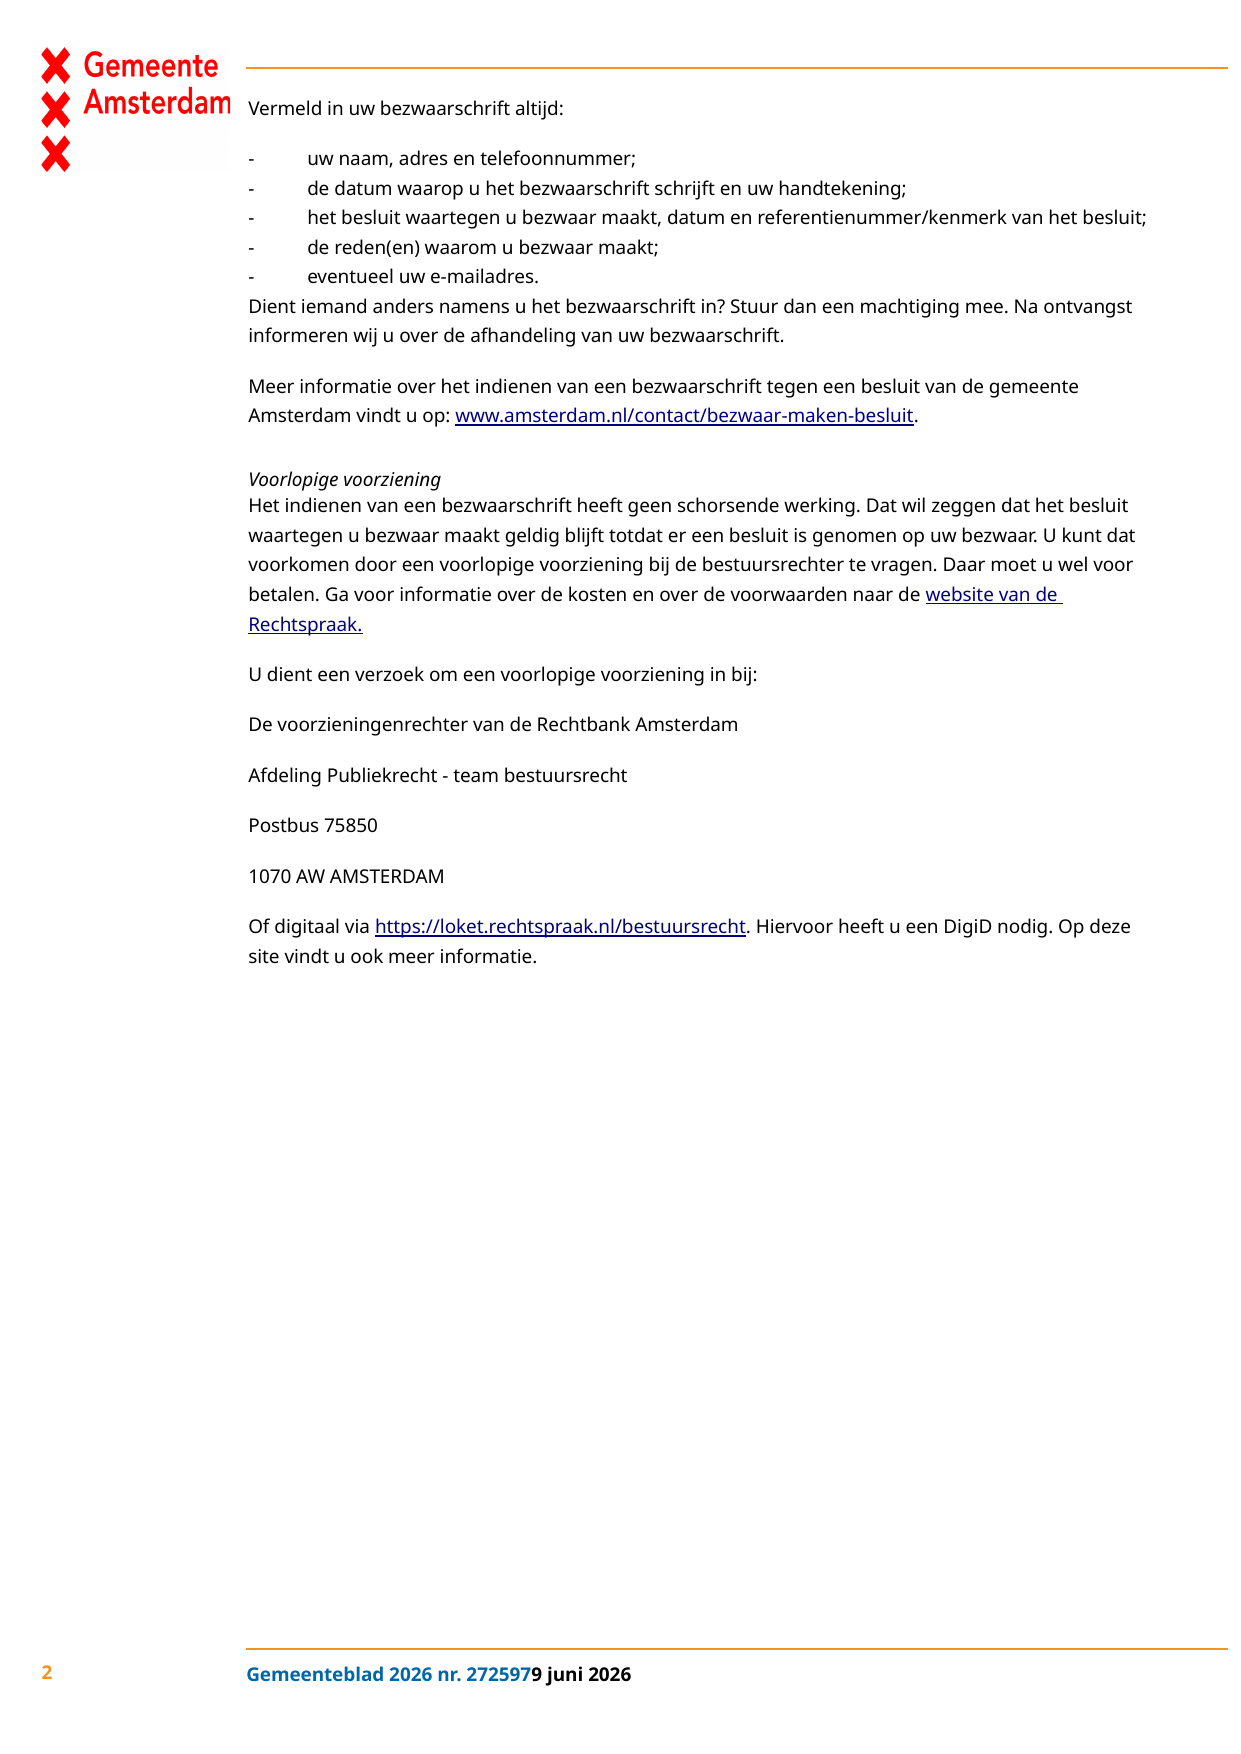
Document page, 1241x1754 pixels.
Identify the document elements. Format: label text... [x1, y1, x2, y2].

text Of digitaal via https://loket.rechtspraak.nl/bestuursrecht. Hiervoor heeft u een DigiD nodig. Op deze site vindt u ook meer informatie. [248, 913, 1152, 968]
list eventueel uw e-mailadres. [248, 263, 1152, 289]
text Postbus 75850 [248, 812, 1152, 838]
text Meer informatie over het indienen van een bezwaarschrift tegen een besluit van de gemeente Amsterdam vindt u op: www.amsterdam.nl/contact/bezwaar-maken-besluit. [248, 373, 1152, 428]
text Het indienen van een bezwaarschrift heeft geen schorsende werking. Dat wil zeggen dat het besluit waartegen u bezwaar maakt geldig blijft totdat er een besluit is genomen op uw bezwaar. U kunt dat voorkomen door een voorlopige voorziening bij de bestuursrechter te vragen. Daar moet u wel voor betalen. Ga voor informatie over de kosten en over de voorwaarden naar de website van de Rechtspraak. [248, 492, 1152, 636]
picture [41, 47, 231, 172]
text Vermeld in uw bezwaarschrift altijd: [248, 95, 1152, 121]
list het besluit waartegen u bezwaar maakt, datum en referentienummer/kenmerk van het besluit; [248, 204, 1152, 230]
text U dient een verzoek om een voorlopige voorziening in bij: [248, 661, 1152, 687]
text De voorzieningenrechter van de Rechtbank Amsterdam [248, 712, 1152, 737]
list de datum waarop u het bezwaarschrift schrijft en uw handtekening; [248, 175, 1152, 201]
text Dient iemand anders namens u het bezwaarschrift in? Stuur dan een machtiging mee. Na ontvangst informeren wij u over de afhandeling van uw bezwaarschrift. [248, 293, 1152, 348]
text 1070 AW AMSTERDAM [248, 863, 1152, 888]
list uw naam, adres en telefoonnummer; [248, 145, 1152, 171]
text Voorlopige voorziening [248, 467, 1152, 492]
list de reden(en) waarom u bezwaar maakt; [248, 234, 1152, 260]
text Afdeling Publiekrecht - team bestuursrecht [248, 762, 1152, 788]
